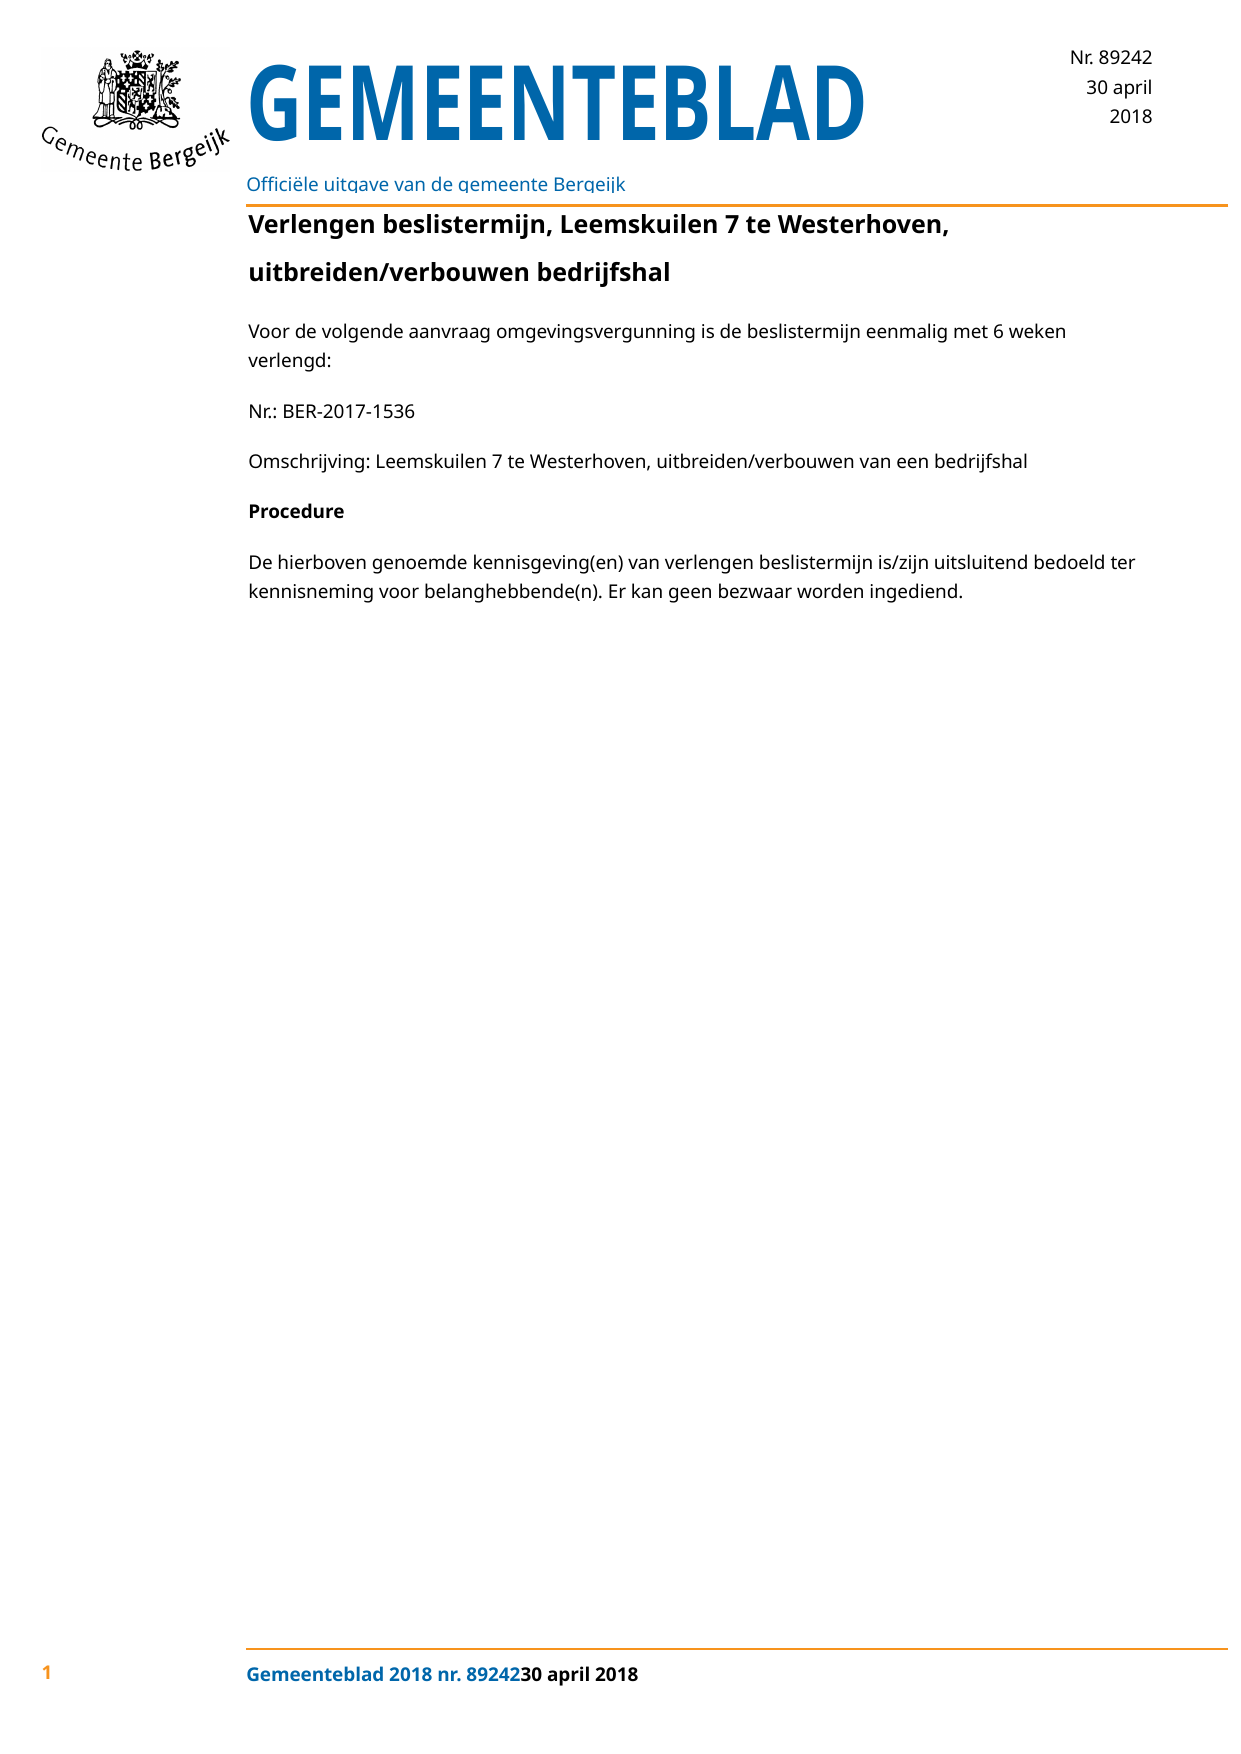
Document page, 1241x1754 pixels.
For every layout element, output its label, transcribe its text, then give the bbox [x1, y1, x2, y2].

text Verlengen beslistermijn, Leemskuilen 7 te Westerhoven, uitbreiden/verbouwen bedrijfshal [248, 207, 1152, 288]
text Omschrijving: Leemskuilen 7 te Westerhoven, uitbreiden/verbouwen van een bedrijfshal [248, 448, 1152, 474]
text De hierboven genoemde kennisgeving(en) van verlengen beslistermijn is/zijn uitsluitend bedoeld ter kennisneming voor belanghebbende(n). Er kan geen bezwaar worden ingediend. [248, 549, 1152, 604]
text Voor de volgende aanvraag omgevingsvergunning is de beslistermijn eenmalig met 6 weken verlengd: [248, 318, 1152, 373]
text Procedure [248, 499, 1152, 524]
picture [41, 47, 231, 172]
text Nr.: BER-2017-1536 [248, 398, 1152, 424]
